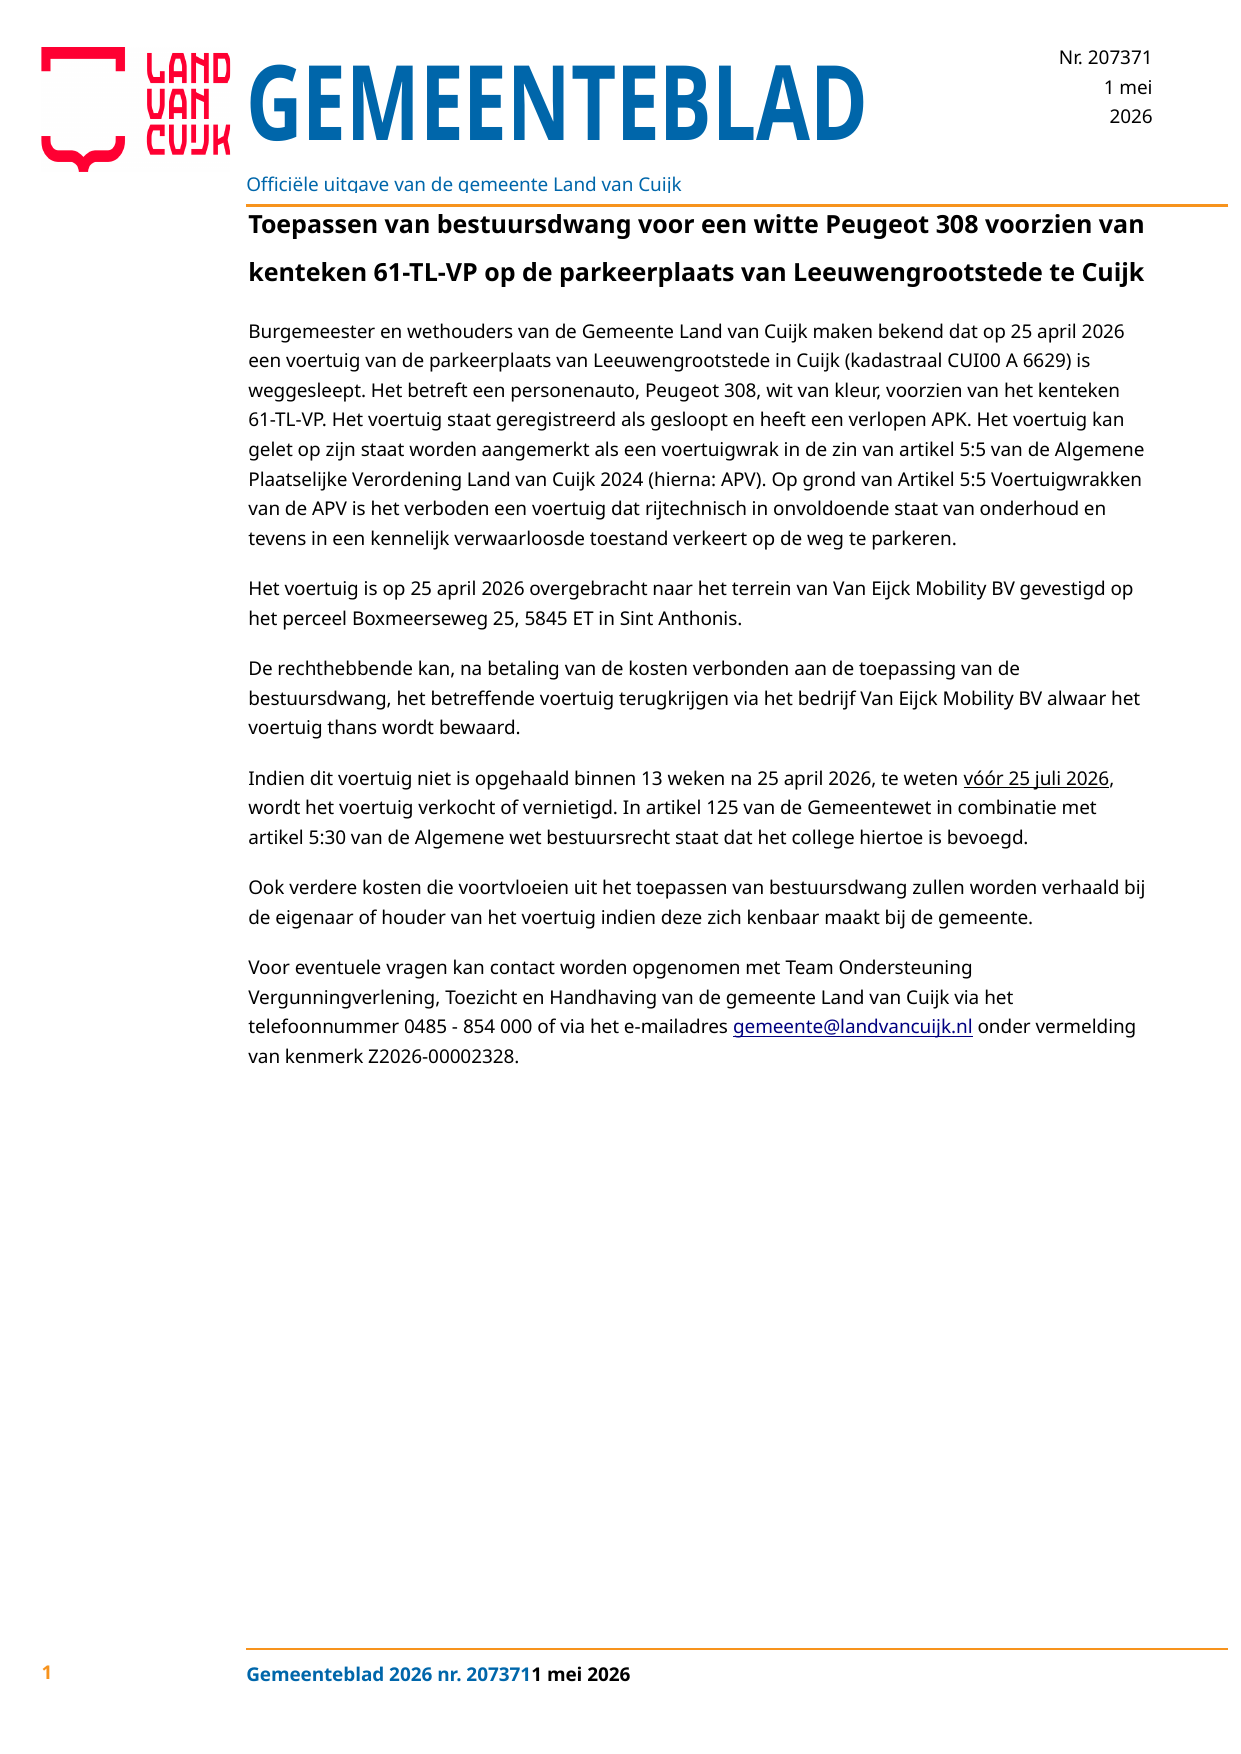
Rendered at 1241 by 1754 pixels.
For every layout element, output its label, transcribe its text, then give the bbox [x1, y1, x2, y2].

text Ook verdere kosten die voortvloeien uit het toepassen van bestuursdwang zullen worden verhaald bij de eigenaar of houder van het voertuig indien deze zich kenbaar maakt bij de gemeente. [248, 874, 1152, 930]
text Het voertuig is op 25 april 2026 overgebracht naar het terrein van Van Eijck Mobility BV gevestigd op het perceel Boxmeerseweg 25, 5845 ET in Sint Anthonis. [248, 575, 1152, 631]
picture [41, 47, 231, 172]
text Burgemeester en wethouders van de Gemeente Land van Cuijk maken bekend dat op 25 april 2026 een voertuig van de parkeerplaats van Leeuwengrootstede in Cuijk (kadastraal CUI00 A 6629) is weggesleept. Het betreft een personenauto, Peugeot 308, wit van kleur, voorzien van het kenteken 61-TL-VP. Het voertuig staat geregistreerd als gesloopt en heeft een verlopen APK. Het voertuig kan gelet op zijn staat worden aangemerkt als een voertuigwrak in de zin van artikel 5:5 van de Algemene Plaatselijke Verordening Land van Cuijk 2024 (hierna: APV). Op grond van Artikel 5:5 Voertuigwrakken van de APV is het verboden een voertuig dat rijtechnisch in onvoldoende staat van onderhoud en tevens in een kennelijk verwaarloosde toestand verkeert op de weg te parkeren. [248, 318, 1152, 551]
text De rechthebbende kan, na betaling van de kosten verbonden aan de toepassing van de bestuursdwang, het betreffende voertuig terugkrijgen via het bedrijf Van Eijck Mobility BV alwaar het voertuig thans wordt bewaard. [248, 655, 1152, 740]
text Toepassen van bestuursdwang voor een witte Peugeot 308 voorzien van kenteken 61-TL-VP op de parkeerplaats van Leeuwengrootstede te Cuijk [248, 207, 1152, 288]
text Voor eventuele vragen kan contact worden opgenomen met Team Ondersteuning Vergunningverlening, Toezicht en Handhaving van de gemeente Land van Cuijk via het telefoonnummer 0485 - 854 000 of via het e-mailadres gemeente@landvancuijk.nl onder vermelding van kenmerk Z2026-00002328. [248, 954, 1152, 1069]
text Indien dit voertuig niet is opgehaald binnen 13 weken na 25 april 2026, te weten vóór 25 juli 2026, wordt het voertuig verkocht of vernietigd. In artikel 125 van de Gemeentewet in combinatie met artikel 5:30 van de Algemene wet bestuursrecht staat dat het college hiertoe is bevoegd. [248, 765, 1152, 850]
